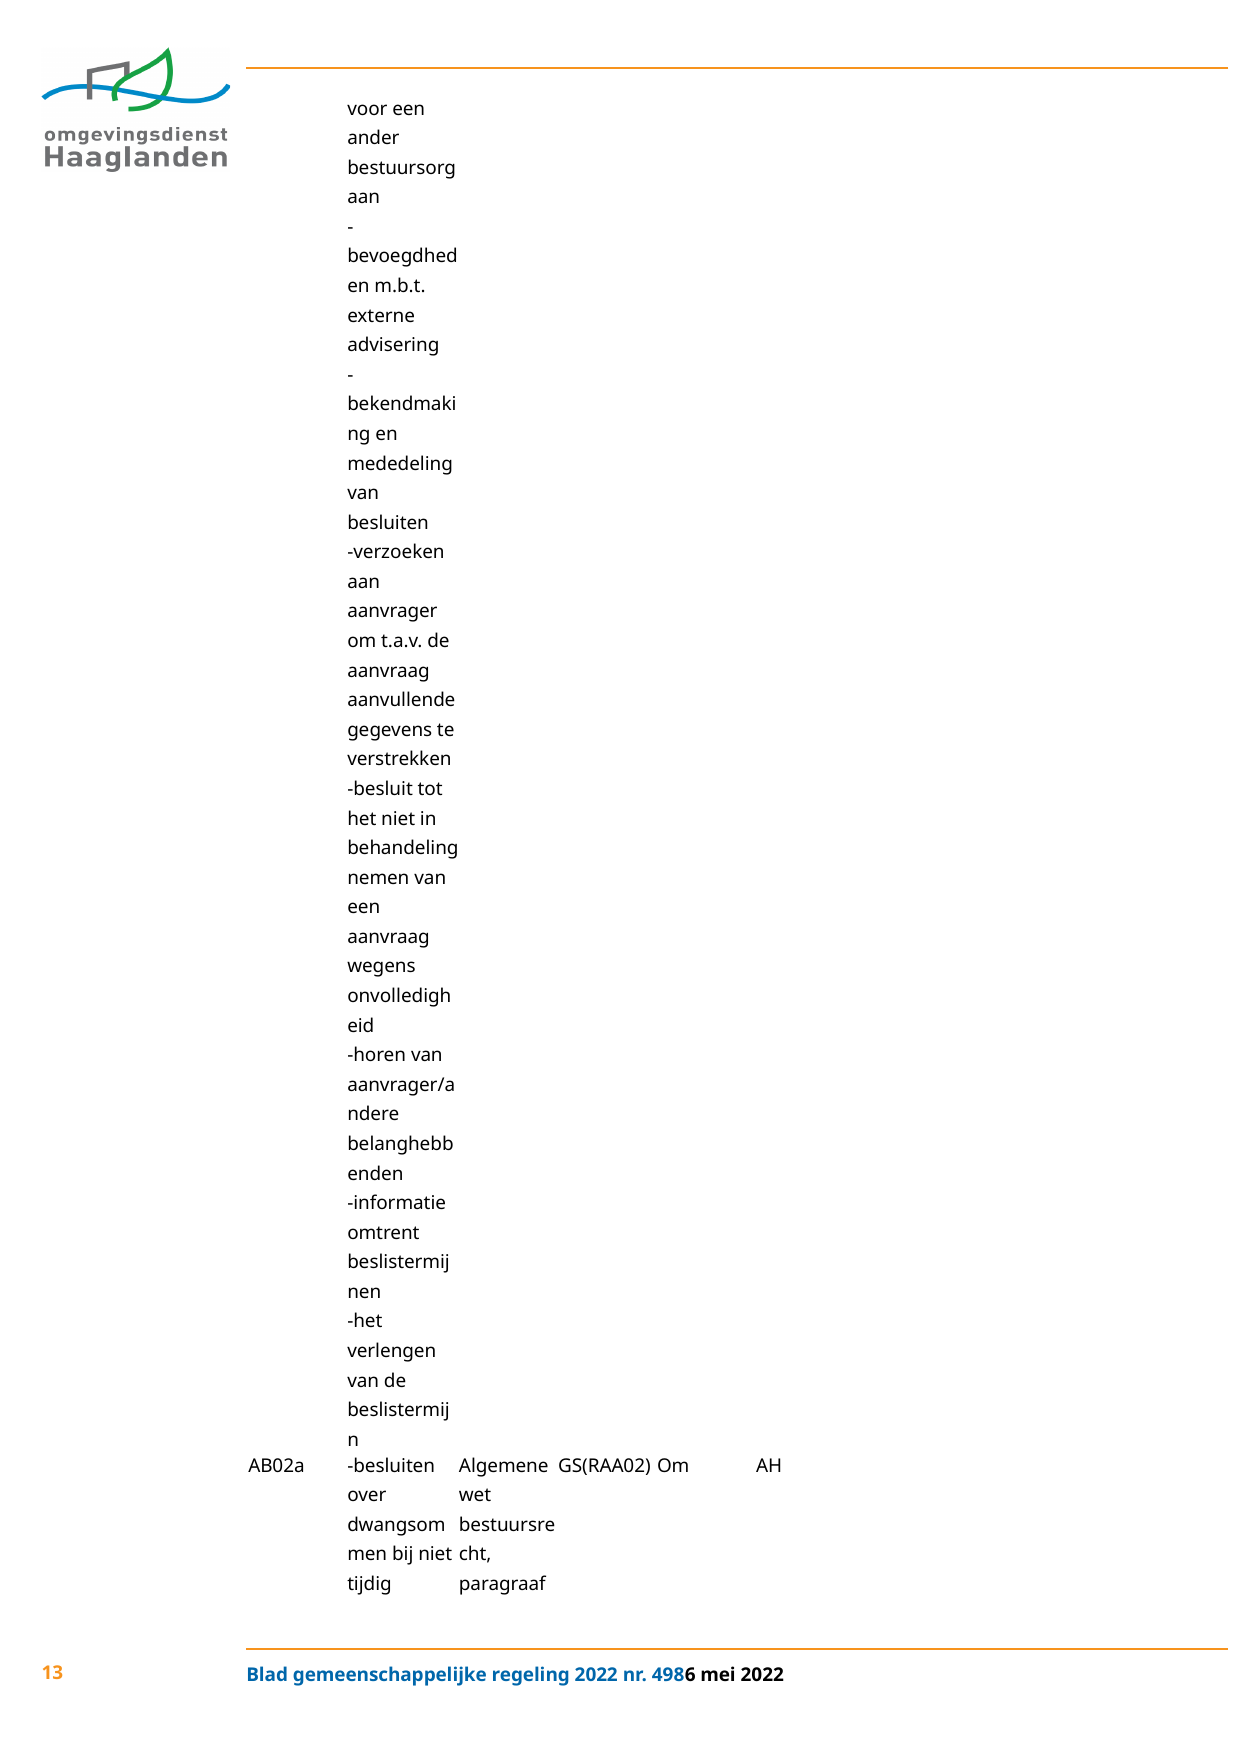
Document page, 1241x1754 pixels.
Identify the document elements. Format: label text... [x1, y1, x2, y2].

table_cell -besluiten over dwangsommen bij niet tijdig [347, 1452, 459, 1596]
table_cell AH [756, 1452, 855, 1596]
table_cell [954, 1452, 1152, 1596]
table_cell [558, 95, 657, 1452]
table_cell GS(RAA02) [558, 1452, 657, 1596]
table_cell voor een ander bestuursorgaan -bevoegdheden m.b.t. externe advisering -bekendmaking en mededeling van besluiten -verzoeken aan aanvrager om t.a.v. de aanvraag aanvullende gegevens te verstrekken -besluit tot het niet in behandeling nemen van een aanvraag wegens onvolledigheid -horen van aanvrager/andere belanghebbenden -informatie omtrent beslistermijnen -het verlengen van de beslistermijn [347, 95, 459, 1452]
table_cell AB02a [248, 1452, 347, 1596]
table_cell [756, 95, 855, 1452]
table_cell [657, 95, 756, 1452]
table_cell [855, 95, 954, 1452]
picture [41, 47, 231, 172]
table_cell [459, 95, 558, 1452]
table_cell [248, 95, 347, 1452]
table_cell Algemene wet bestuursrecht, paragraaf [459, 1452, 558, 1596]
table_cell [855, 1452, 954, 1596]
table_cell [954, 95, 1152, 1452]
table_cell Om [657, 1452, 756, 1596]
